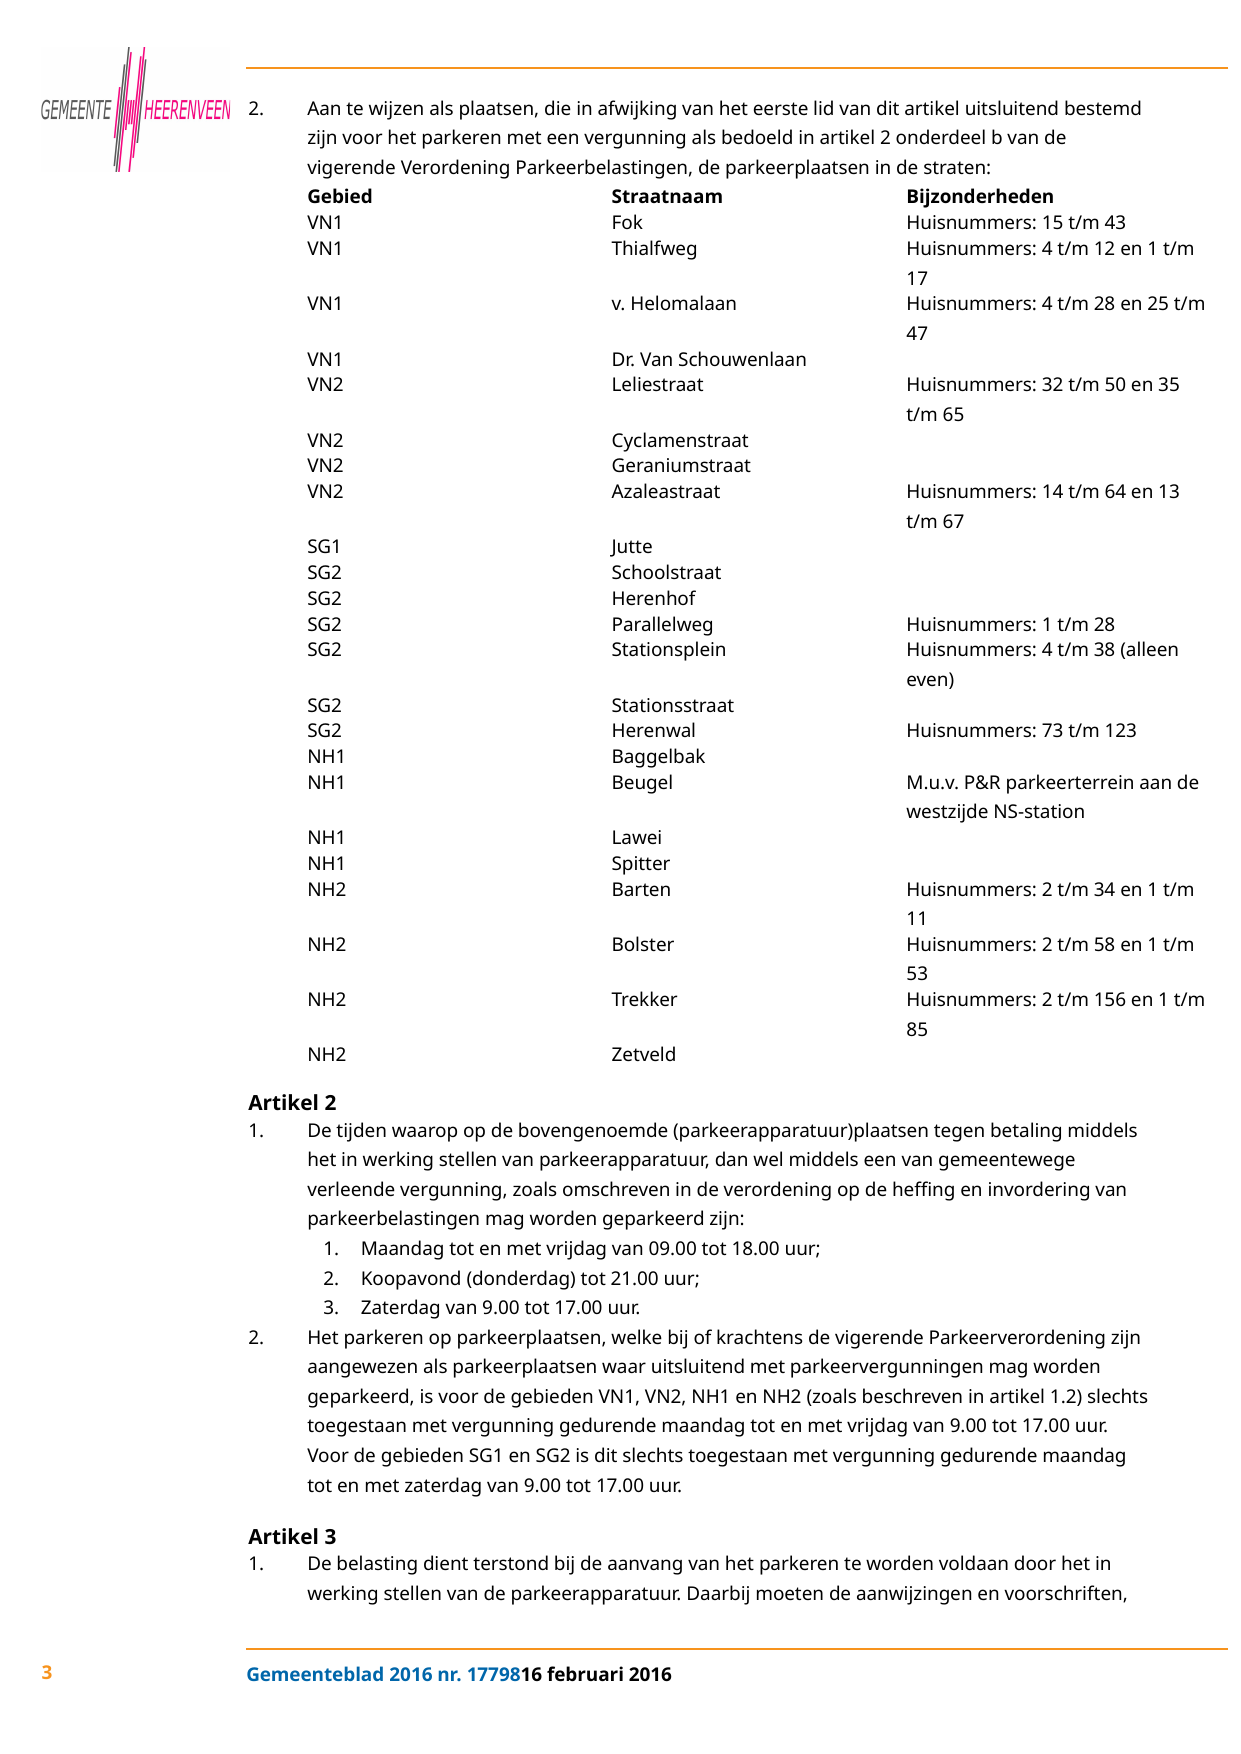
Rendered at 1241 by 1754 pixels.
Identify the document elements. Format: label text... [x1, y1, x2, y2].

table_header Bijzonderheden [906, 184, 1211, 209]
table_cell Spitter [611, 850, 906, 876]
table_cell Cyclamenstraat [611, 427, 906, 452]
table_cell [906, 850, 1211, 876]
table_cell Huisnummers: 32 t/m 50 en 35 t/m 65 [906, 371, 1211, 427]
table_cell SG2 [307, 611, 611, 636]
table_cell VN1 [307, 346, 611, 371]
table_cell Huisnummers: 73 t/m 123 [906, 718, 1211, 743]
table_cell [906, 453, 1211, 478]
list Aan te wijzen als plaatsen, die in afwijking van het eerste lid van dit artikel uitsluitend bestemd zijn voor het parkeren met een vergunning als bedoeld in artikel 2 onderdeel b van de vigerende Verordening Parkeerbelastingen, de parkeerplaatsen in de straten: [248, 95, 1152, 180]
table_cell v. Helomalaan [611, 290, 906, 346]
table_cell VN1 [307, 209, 611, 235]
table_header Straatnaam [611, 184, 906, 209]
table_cell [906, 346, 1211, 371]
table_cell VN2 [307, 427, 611, 452]
table_cell SG2 [307, 692, 611, 717]
table_cell NH1 [307, 769, 611, 824]
table_cell [906, 534, 1211, 559]
table_cell Dr. Van Schouwenlaan [611, 346, 906, 371]
table_cell Huisnummers: 1 t/m 28 [906, 611, 1211, 636]
table_cell Trekker [611, 986, 906, 1042]
table_cell [906, 1042, 1211, 1067]
table_cell NH2 [307, 876, 611, 931]
text Artikel 3 [248, 1522, 1152, 1551]
table_cell SG2 [307, 559, 611, 585]
table_cell Huisnummers: 2 t/m 156 en 1 t/m 85 [906, 986, 1211, 1042]
table_cell VN1 [307, 290, 611, 346]
table_cell [906, 427, 1211, 452]
table_cell SG1 [307, 534, 611, 559]
list Het parkeren op parkeerplaatsen, welke bij of krachtens de vigerende Parkeerverordening zijn aangewezen als parkeerplaatsen waar uitsluitend met parkeervergunningen mag worden geparkeerd, is voor de gebieden VN1, VN2, NH1 en NH2 (zoals beschreven in artikel 1.2) slechts toegestaan met vergunning gedurende maandag tot en met vrijdag van 9.00 tot 17.00 uur. Voor de gebieden SG1 en SG2 is dit slechts toegestaan met vergunning gedurende maandag tot en met zaterdag van 9.00 tot 17.00 uur. [248, 1324, 1152, 1497]
table_cell SG2 [307, 585, 611, 611]
table_cell Bolster [611, 931, 906, 986]
table_cell Herenhof [611, 585, 906, 611]
table_cell SG2 [307, 718, 611, 743]
table_header Gebied [307, 184, 611, 209]
table_cell VN2 [307, 478, 611, 533]
picture [41, 47, 231, 172]
list Koopavond (donderdag) tot 21.00 uur; [323, 1265, 1152, 1290]
table_cell Azaleastraat [611, 478, 906, 533]
table_cell Huisnummers: 4 t/m 38 (alleen even) [906, 636, 1211, 692]
table_cell Huisnummers: 4 t/m 28 en 25 t/m 47 [906, 290, 1211, 346]
table_cell Huisnummers: 2 t/m 34 en 1 t/m 11 [906, 876, 1211, 931]
table_cell Beugel [611, 769, 906, 824]
table_cell Herenwal [611, 718, 906, 743]
table_cell NH1 [307, 743, 611, 769]
table_cell Geraniumstraat [611, 453, 906, 478]
table_cell NH1 [307, 850, 611, 876]
table_cell [906, 692, 1211, 717]
table_cell VN2 [307, 453, 611, 478]
table_cell VN2 [307, 371, 611, 427]
list De tijden waarop op de bovengenoemde (parkeerapparatuur)plaatsen tegen betaling middels het in werking stellen van parkeerapparatuur, dan wel middels een van gemeentewege verleende vergunning, zoals omschreven in de verordening op de heffing en invordering van parkeerbelastingen mag worden geparkeerd zijn: [248, 1117, 1152, 1231]
table_cell [906, 559, 1211, 585]
text Artikel 2 [248, 1088, 1152, 1117]
table_cell Schoolstraat [611, 559, 906, 585]
table_cell NH1 [307, 824, 611, 850]
table_cell Huisnummers: 15 t/m 43 [906, 209, 1211, 235]
table_cell Huisnummers: 14 t/m 64 en 13 t/m 67 [906, 478, 1211, 533]
list Zaterdag van 9.00 tot 17.00 uur. [323, 1294, 1152, 1320]
table_cell Barten [611, 876, 906, 931]
table_cell Stationsplein [611, 636, 906, 692]
table_cell NH2 [307, 1042, 611, 1067]
list De belasting dient terstond bij de aanvang van het parkeren te worden voldaan door het in werking stellen van de parkeerapparatuur. Daarbij moeten de aanwijzingen en voorschriften, [248, 1551, 1152, 1606]
table_cell [906, 743, 1211, 769]
table_cell Stationsstraat [611, 692, 906, 717]
table_cell Jutte [611, 534, 906, 559]
table_cell Huisnummers: 2 t/m 58 en 1 t/m 53 [906, 931, 1211, 986]
table_cell VN1 [307, 235, 611, 290]
table_cell Parallelweg [611, 611, 906, 636]
table_cell M.u.v. P&R parkeerterrein aan de westzijde NS-station [906, 769, 1211, 824]
table_cell Leliestraat [611, 371, 906, 427]
table_cell [906, 824, 1211, 850]
table_cell Zetveld [611, 1042, 906, 1067]
list Maandag tot en met vrijdag van 09.00 tot 18.00 uur; [323, 1235, 1152, 1261]
table_cell Baggelbak [611, 743, 906, 769]
table_cell Lawei [611, 824, 906, 850]
table_cell SG2 [307, 636, 611, 692]
table_cell Huisnummers: 4 t/m 12 en 1 t/m 17 [906, 235, 1211, 290]
table_cell Fok [611, 209, 906, 235]
table_cell Thialfweg [611, 235, 906, 290]
table_cell [906, 585, 1211, 611]
table_cell NH2 [307, 931, 611, 986]
table_cell NH2 [307, 986, 611, 1042]
